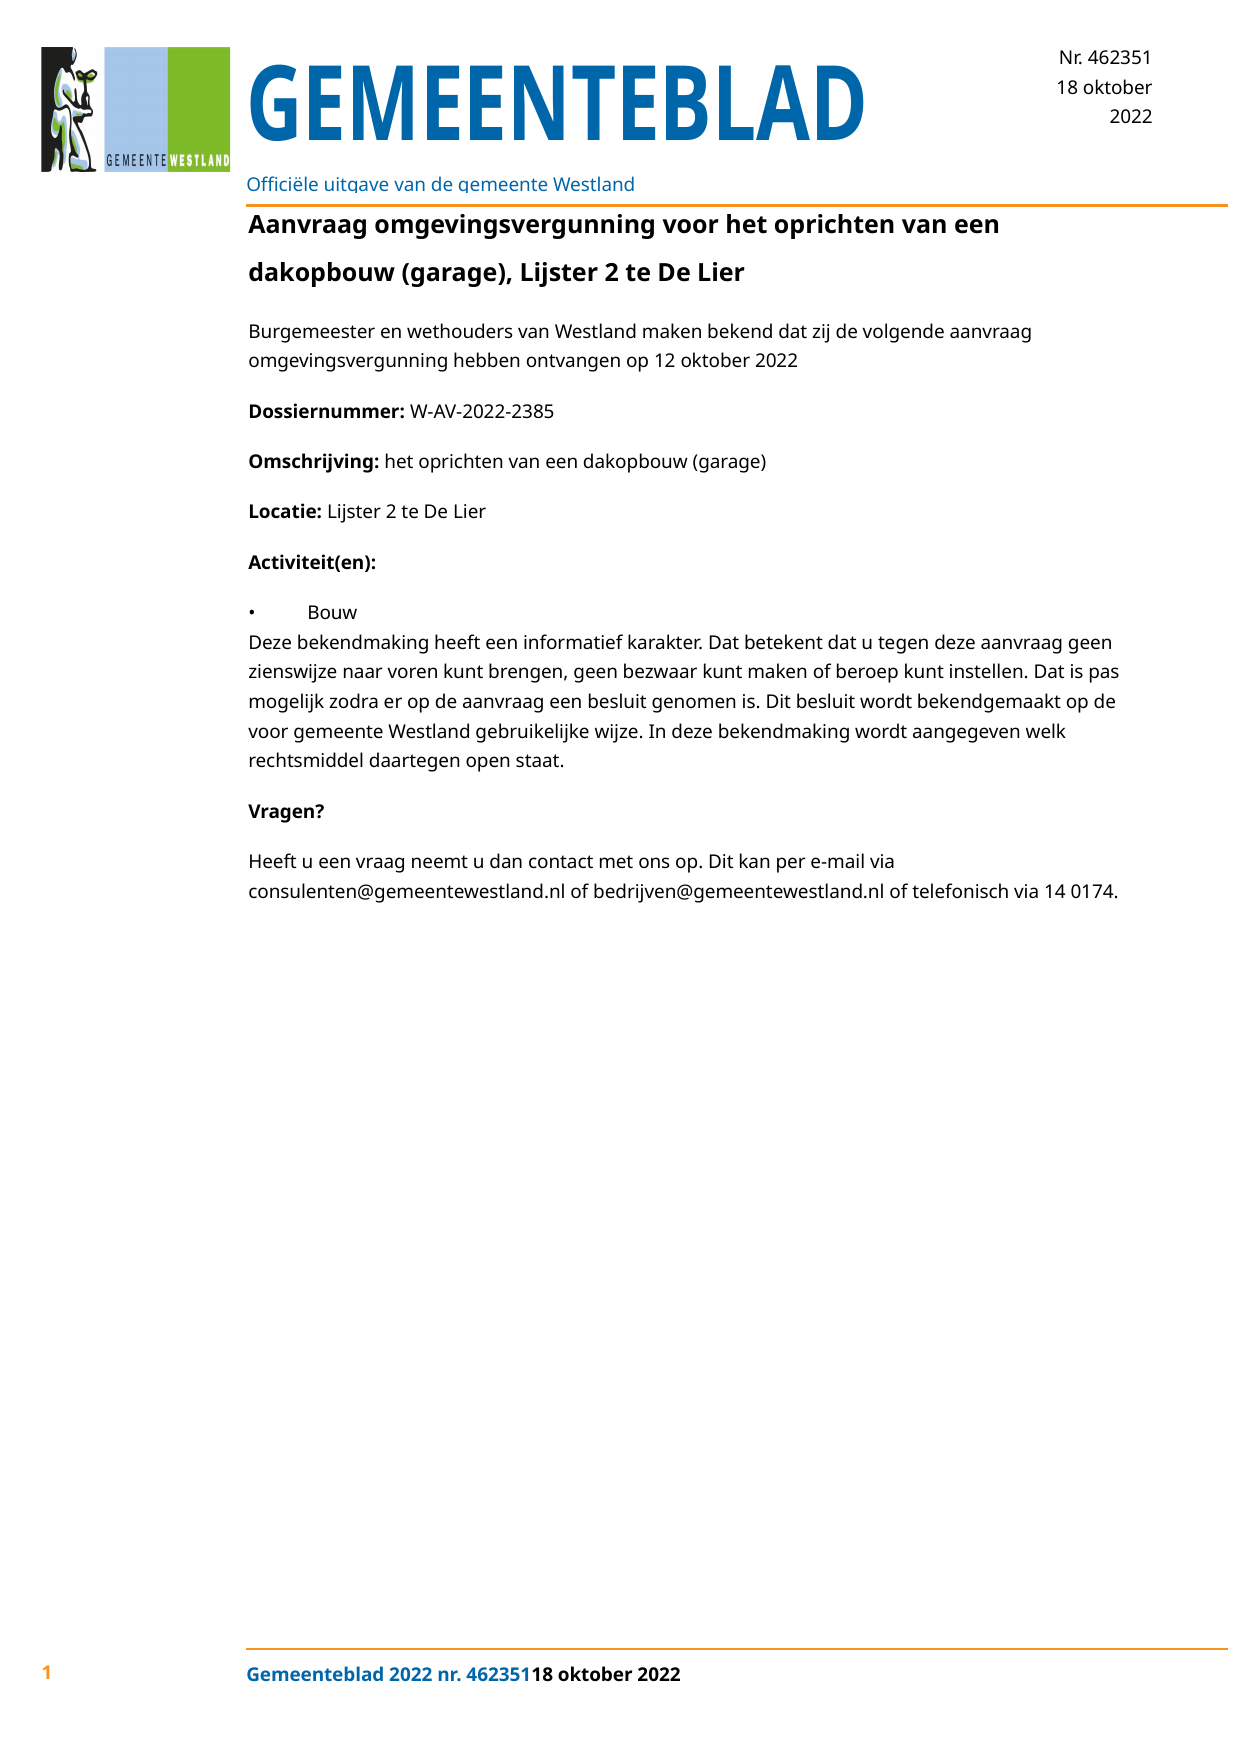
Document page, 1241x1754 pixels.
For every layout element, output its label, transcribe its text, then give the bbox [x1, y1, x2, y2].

text Activiteit(en): [248, 549, 1152, 575]
text Dossiernummer: W-AV-2022-2385 [248, 398, 1152, 424]
text Burgemeester en wethouders van Westland maken bekend dat zij de volgende aanvraag omgevingsvergunning hebben ontvangen op 12 oktober 2022 [248, 318, 1152, 373]
text Locatie: Lijster 2 te De Lier [248, 499, 1152, 524]
text Omschrijving: het oprichten van een dakopbouw (garage) [248, 448, 1152, 474]
text Vragen? [248, 798, 1152, 824]
text Heeft u een vraag neemt u dan contact met ons op. Dit kan per e-mail via consulenten@gemeentewestland.nl of bedrijven@gemeentewestland.nl of telefonisch via 14 0174. [248, 848, 1152, 904]
text Deze bekendmaking heeft een informatief karakter. Dat betekent dat u tegen deze aanvraag geen zienswijze naar voren kunt brengen, geen bezwaar kunt maken of beroep kunt instellen. Dat is pas mogelijk zodra er op de aanvraag een besluit genomen is. Dit besluit wordt bekendgemaakt op de voor gemeente Westland gebruikelijke wijze. In deze bekendmaking wordt aangegeven welk rechtsmiddel daartegen open staat. [248, 629, 1152, 773]
picture [41, 47, 231, 172]
text Aanvraag omgevingsvergunning voor het oprichten van een dakopbouw (garage), Lijster 2 te De Lier [248, 207, 1152, 288]
list Bouw [248, 599, 1152, 625]
